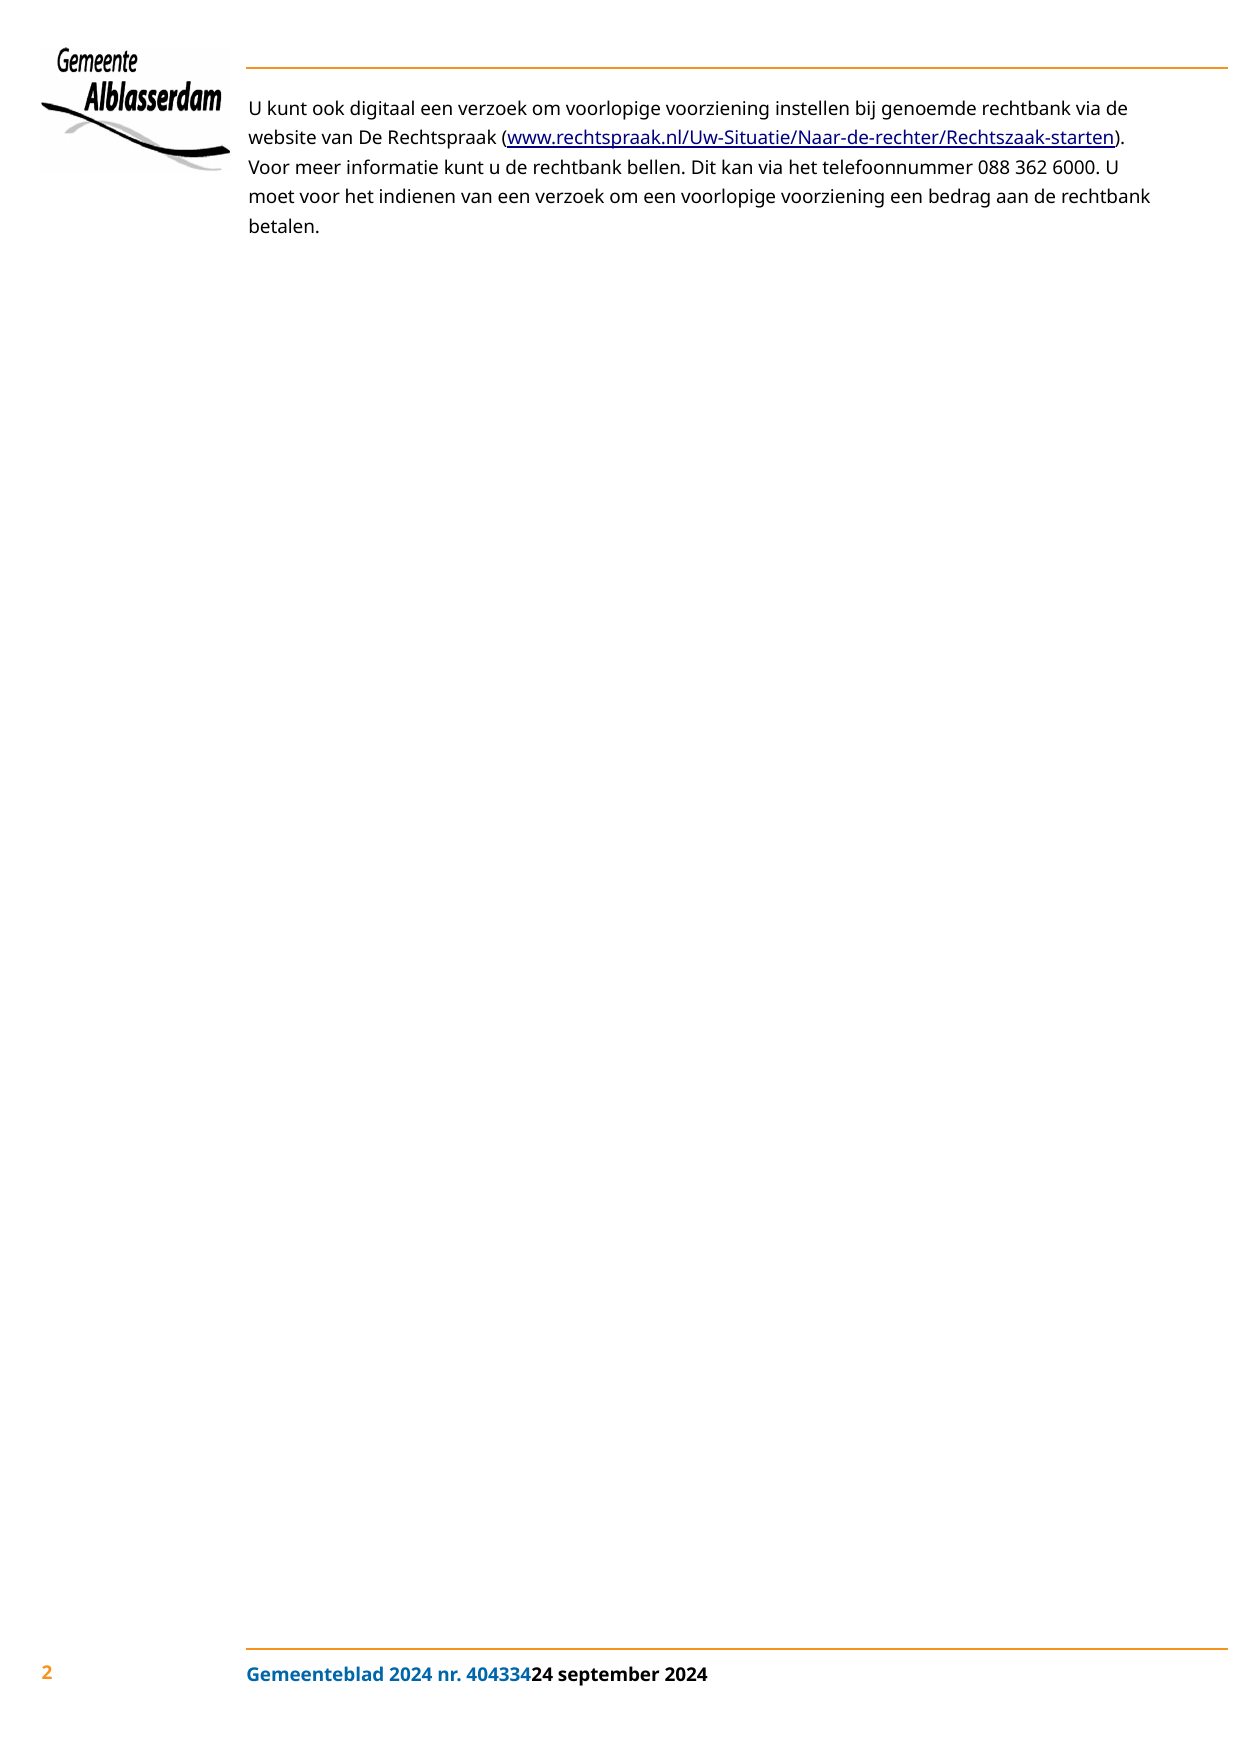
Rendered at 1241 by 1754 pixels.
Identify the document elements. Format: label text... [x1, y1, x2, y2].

picture [41, 47, 231, 172]
text U kunt ook digitaal een verzoek om voorlopige voorziening instellen bij genoemde rechtbank via de website van De Rechtspraak (www.rechtspraak.nl/Uw-Situatie/Naar-de-rechter/Rechtszaak-starten). Voor meer informatie kunt u de rechtbank bellen. Dit kan via het telefoonnummer 088 362 6000. U moet voor het indienen van een verzoek om een voorlopige voorziening een bedrag aan de rechtbank betalen. [248, 95, 1152, 239]
